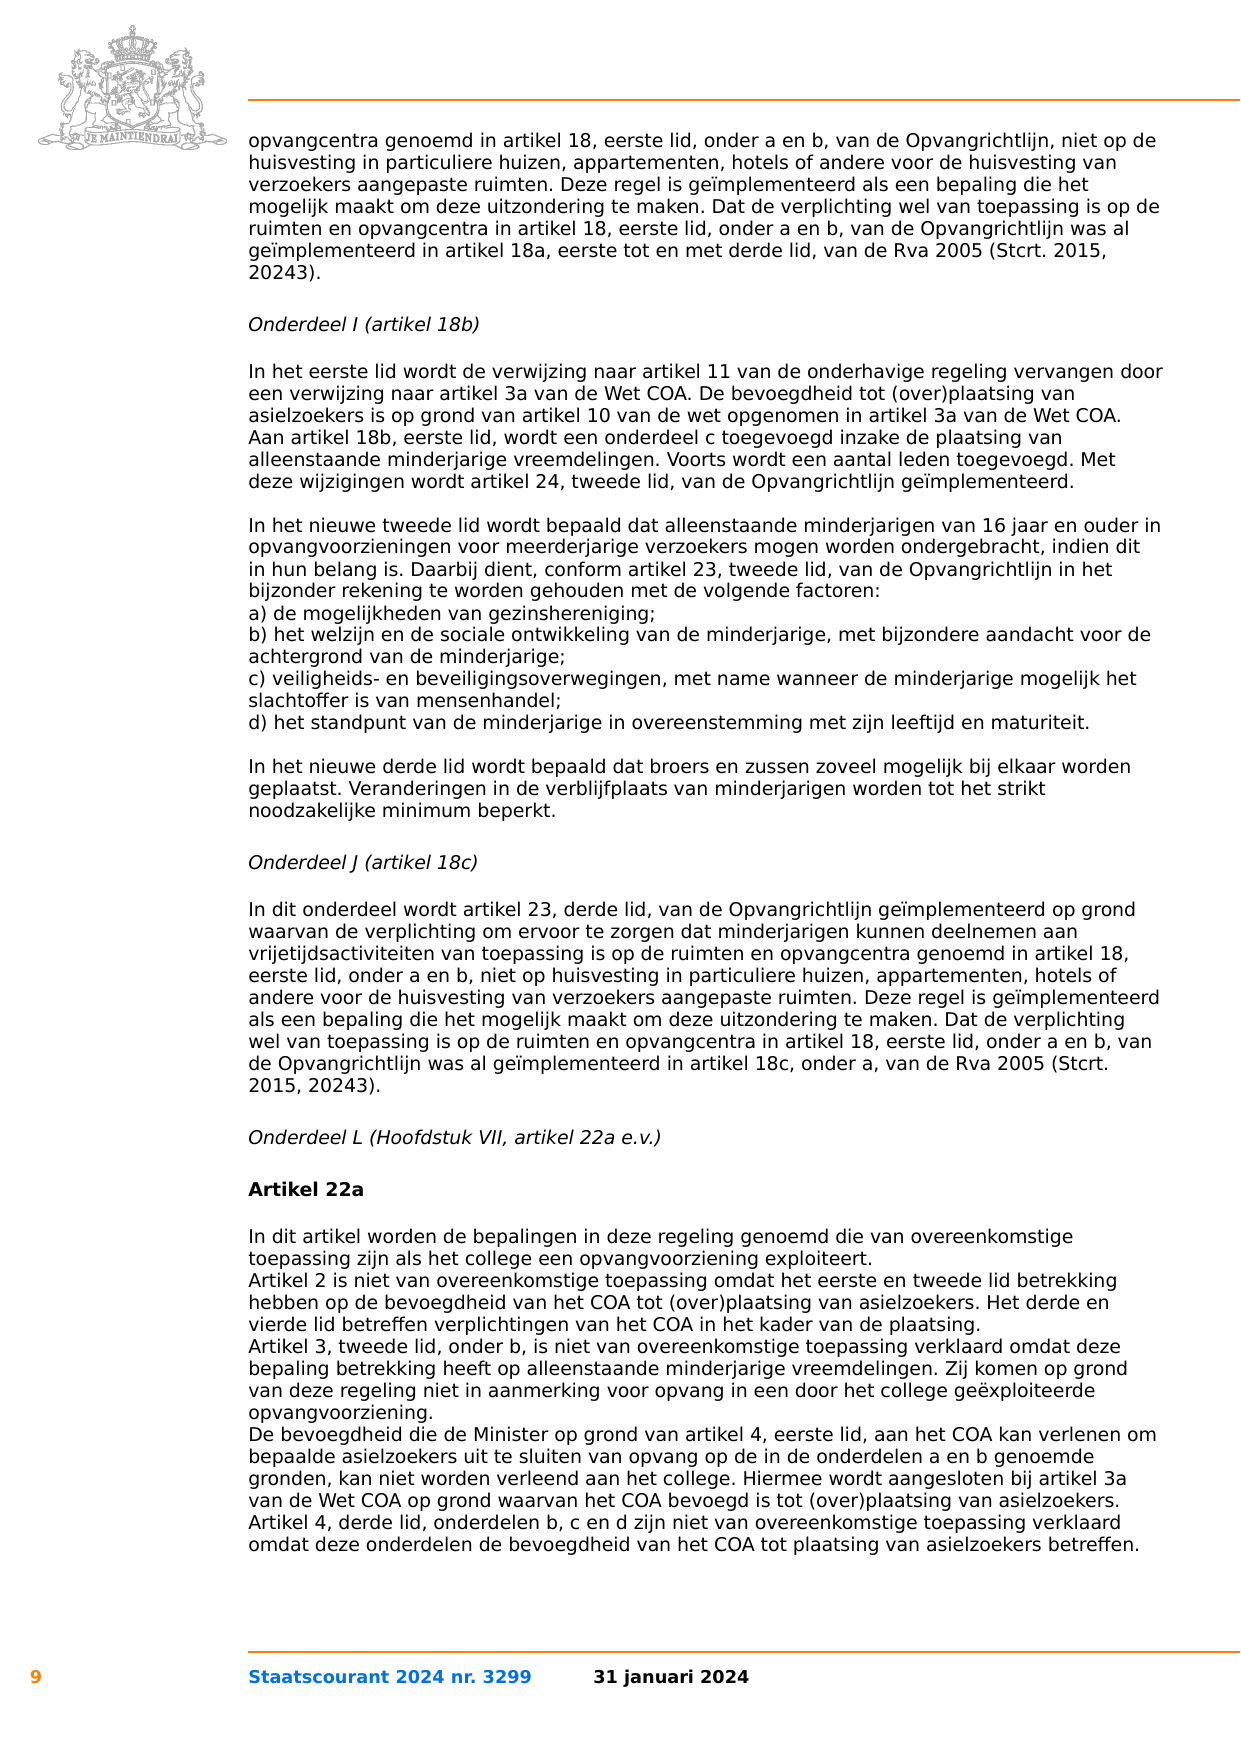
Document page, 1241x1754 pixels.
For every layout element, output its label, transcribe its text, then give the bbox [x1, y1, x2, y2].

text Artikel 2 is niet van overeenkomstige toepassing omdat het eerste en tweede lid betrekking hebben op de bevoegdheid van het COA tot (over)plaatsing van asielzoekers. Het derde en vierde lid betreffen verplichtingen van het COA in het kader van de plaatsing. [248, 1270, 1163, 1336]
subtitle Onderdeel I (artikel 18b) [248, 314, 1163, 336]
text In dit artikel worden de bepalingen in deze regeling genoemd die van overeenkomstige toepassing zijn als het college een opvangvoorziening exploiteert. [248, 1226, 1163, 1270]
text opvangcentra genoemd in artikel 18, eerste lid, onder a en b, van de Opvangrichtlijn, niet op de huisvesting in particuliere huizen, appartementen, hotels of andere voor de huisvesting van verzoekers aangepaste ruimten. Deze regel is geïmplementeerd als een bepaling die het mogelijk maakt om deze uitzondering te maken. Dat de verplichting wel van toepassing is op de ruimten en opvangcentra in artikel 18, eerste lid, onder a en b, van de Opvangrichtlijn was al geïmplementeerd in artikel 18a, eerste tot en met derde lid, van de Rva 2005 (Stcrt. 2015, 20243). [248, 130, 1163, 284]
text In dit onderdeel wordt artikel 23, derde lid, van de Opvangrichtlijn geïmplementeerd op grond waarvan de verplichting om ervoor te zorgen dat minderjarigen kunnen deelnemen aan vrijetijdsactiviteiten van toepassing is op de ruimten en opvangcentra genoemd in artikel 18, eerste lid, onder a en b, niet op huisvesting in particuliere huizen, appartementen, hotels of andere voor de huisvesting van verzoekers aangepaste ruimten. Deze regel is geïmplementeerd als een bepaling die het mogelijk maakt om deze uitzondering te maken. Dat de verplichting wel van toepassing is op de ruimten en opvangcentra in artikel 18, eerste lid, onder a en b, van de Opvangrichtlijn was al geïmplementeerd in artikel 18c, onder a, van de Rva 2005 (Stcrt. 2015, 20243). [248, 899, 1163, 1097]
text d) het standpunt van de minderjarige in overeenstemming met zijn leeftijd en maturiteit. [248, 712, 1163, 734]
text b) het welzijn en de sociale ontwikkeling van de minderjarige, met bijzondere aandacht voor de achtergrond van de minderjarige; [248, 624, 1163, 668]
text Artikel 3, tweede lid, onder b, is niet van overeenkomstige toepassing verklaard omdat deze bepaling betrekking heeft op alleenstaande minderjarige vreemdelingen. Zij komen op grond van deze regeling niet in aanmerking voor opvang in een door het college geëxploiteerde opvangvoorziening. [248, 1336, 1163, 1424]
text Aan artikel 18b, eerste lid, wordt een onderdeel c toegevoegd inzake de plaatsing van alleenstaande minderjarige vreemdelingen. Voorts wordt een aantal leden toegevoegd. Met deze wijzigingen wordt artikel 24, tweede lid, van de Opvangrichtlijn geïmplementeerd. [248, 427, 1163, 493]
text In het nieuwe tweede lid wordt bepaald dat alleenstaande minderjarigen van 16 jaar en ouder in opvangvoorzieningen voor meerderjarige verzoekers mogen worden ondergebracht, indien dit in hun belang is. Daarbij dient, conform artikel 23, tweede lid, van de Opvangrichtlijn in het bijzonder rekening te worden gehouden met de volgende factoren: [248, 514, 1163, 602]
text a) de mogelijkheden van gezinshereniging; [248, 602, 1163, 624]
text De bevoegdheid die de Minister op grond van artikel 4, eerste lid, aan het COA kan verlenen om bepaalde asielzoekers uit te sluiten van opvang op de in de onderdelen a en b genoemde gronden, kan niet worden verleend aan het college. Hiermee wordt aangesloten bij artikel 3a van de Wet COA op grond waarvan het COA bevoegd is tot (over)plaatsing van asielzoekers. Artikel 4, derde lid, onderdelen b, c en d zijn niet van overeenkomstige toepassing verklaard omdat deze onderdelen de bevoegdheid van het COA tot plaatsing van asielzoekers betreffen. [248, 1424, 1163, 1556]
subtitle Artikel 22a [248, 1179, 1163, 1201]
text In het eerste lid wordt de verwijzing naar artikel 11 van de onderhavige regeling vervangen door een verwijzing naar artikel 3a van de Wet COA. De bevoegdheid tot (over)plaatsing van asielzoekers is op grond van artikel 10 van de wet opgenomen in artikel 3a van de Wet COA. [248, 361, 1163, 427]
subtitle Onderdeel J (artikel 18c) [248, 852, 1163, 874]
text c) veiligheids- en beveiligingsoverwegingen, met name wanneer de minderjarige mogelijk het slachtoffer is van mensenhandel; [248, 668, 1163, 712]
picture [38, 25, 227, 150]
subtitle Onderdeel L (Hoofdstuk VII, artikel 22a e.v.) [248, 1127, 1163, 1149]
text In het nieuwe derde lid wordt bepaald dat broers en zussen zoveel mogelijk bij elkaar worden geplaatst. Veranderingen in de verblijfplaats van minderjarigen worden tot het strikt noodzakelijke minimum beperkt. [248, 756, 1163, 822]
